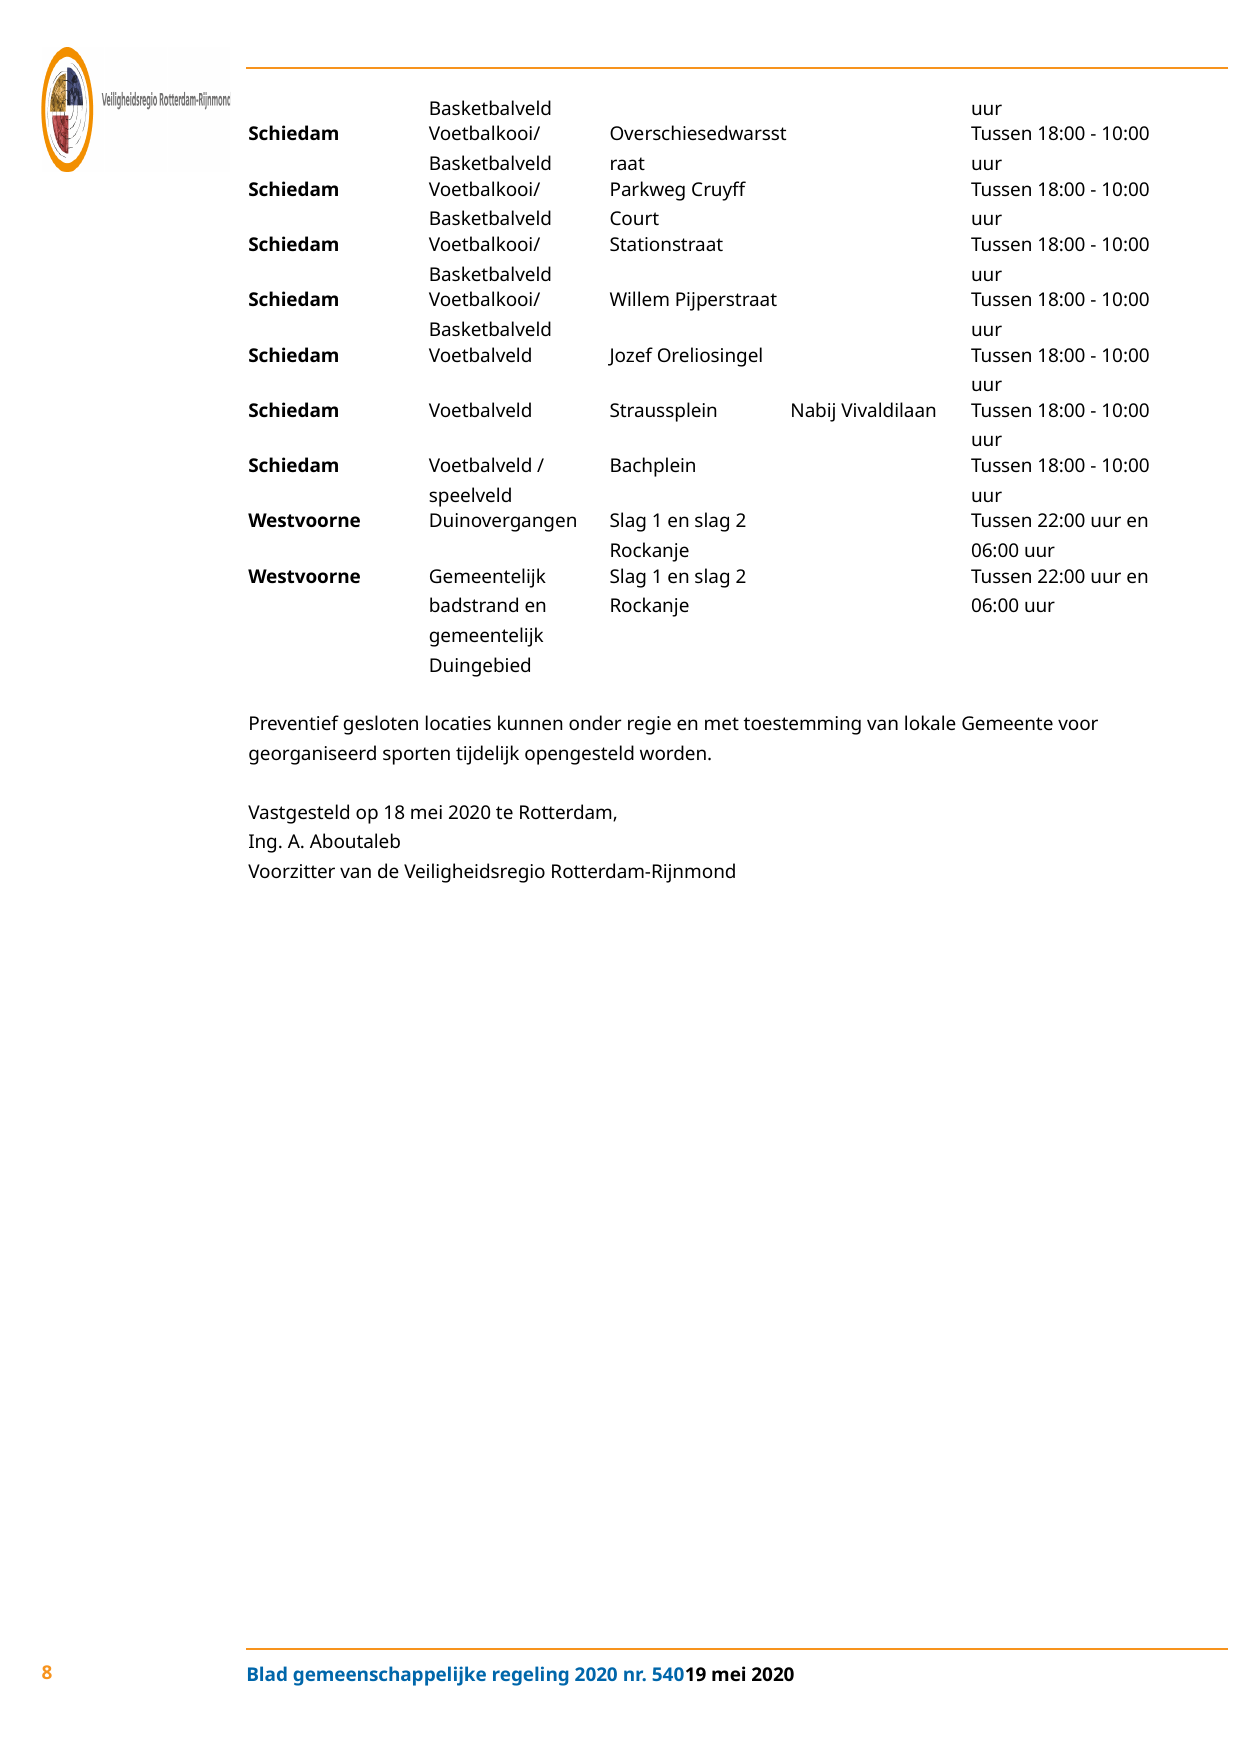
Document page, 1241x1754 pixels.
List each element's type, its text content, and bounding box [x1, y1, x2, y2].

text Vastgesteld op 18 mei 2020 te Rotterdam, [248, 799, 1152, 825]
table_cell Duinovergangen [429, 508, 609, 563]
table_cell Stationstraat [609, 231, 790, 286]
table_cell Basketbalveld [429, 95, 609, 121]
text Ing. A. Aboutaleb [248, 829, 1152, 854]
table_cell Bachplein [609, 453, 790, 508]
table_cell [790, 176, 971, 231]
table_cell Voetbalveld [429, 397, 609, 452]
table_cell Tussen 18:00 - 10:00 uur [971, 121, 1152, 176]
table_cell Voetbalkooi/Basketbalveld [429, 286, 609, 342]
table_cell Tussen 18:00 - 10:00 uur [971, 397, 1152, 452]
table_cell [790, 95, 971, 121]
table_cell Jozef Oreliosingel [609, 342, 790, 397]
table_cell Tussen 18:00 - 10:00 uur [971, 286, 1152, 342]
table_cell [790, 342, 971, 397]
table_cell Voetbalkooi/Basketbalveld [429, 121, 609, 176]
table_cell Voetbalkooi/Basketbalveld [429, 176, 609, 231]
table_cell [248, 95, 429, 121]
table_cell Westvoorne [248, 563, 429, 677]
table_cell Slag 1 en slag 2 Rockanje [609, 508, 790, 563]
table_cell Parkweg Cruyff Court [609, 176, 790, 231]
table_cell Tussen 22:00 uur en 06:00 uur [971, 563, 1152, 677]
table_cell [790, 563, 971, 677]
table_cell Voetbalveld [429, 342, 609, 397]
text Voorzitter van de Veiligheidsregio Rotterdam-Rijnmond [248, 858, 1152, 884]
table_cell Overschiesedwarsstraat [609, 121, 790, 176]
table_cell Schiedam [248, 397, 429, 452]
table_cell Schiedam [248, 176, 429, 231]
table_cell Tussen 18:00 - 10:00 uur [971, 342, 1152, 397]
table_cell Tussen 18:00 - 10:00 uur [971, 453, 1152, 508]
table_cell Willem Pijperstraat [609, 286, 790, 342]
table_cell Voetbalveld / speelveld [429, 453, 609, 508]
table_cell [609, 95, 790, 121]
picture [41, 47, 231, 172]
table_cell uur [971, 95, 1152, 121]
table_cell Gemeentelijk badstrand en gemeentelijk Duingebied [429, 563, 609, 677]
table_cell Schiedam [248, 231, 429, 286]
table_cell [790, 453, 971, 508]
table_cell Schiedam [248, 342, 429, 397]
table_cell Tussen 22:00 uur en 06:00 uur [971, 508, 1152, 563]
table_cell [790, 286, 971, 342]
text Preventief gesloten locaties kunnen onder regie en met toestemming van lokale Gemeente voor georganiseerd sporten tijdelijk opengesteld worden. [248, 710, 1152, 766]
table_cell Tussen 18:00 - 10:00 uur [971, 231, 1152, 286]
table_cell Schiedam [248, 286, 429, 342]
table_cell Schiedam [248, 121, 429, 176]
table_cell [790, 121, 971, 176]
table_cell Schiedam [248, 453, 429, 508]
table_cell Slag 1 en slag 2 Rockanje [609, 563, 790, 677]
table_cell Westvoorne [248, 508, 429, 563]
table_cell Straussplein [609, 397, 790, 452]
table_cell Voetbalkooi/Basketbalveld [429, 231, 609, 286]
table_cell [790, 231, 971, 286]
table_cell Tussen 18:00 - 10:00 uur [971, 176, 1152, 231]
table_cell [790, 508, 971, 563]
table_cell Nabij Vivaldilaan [790, 397, 971, 452]
